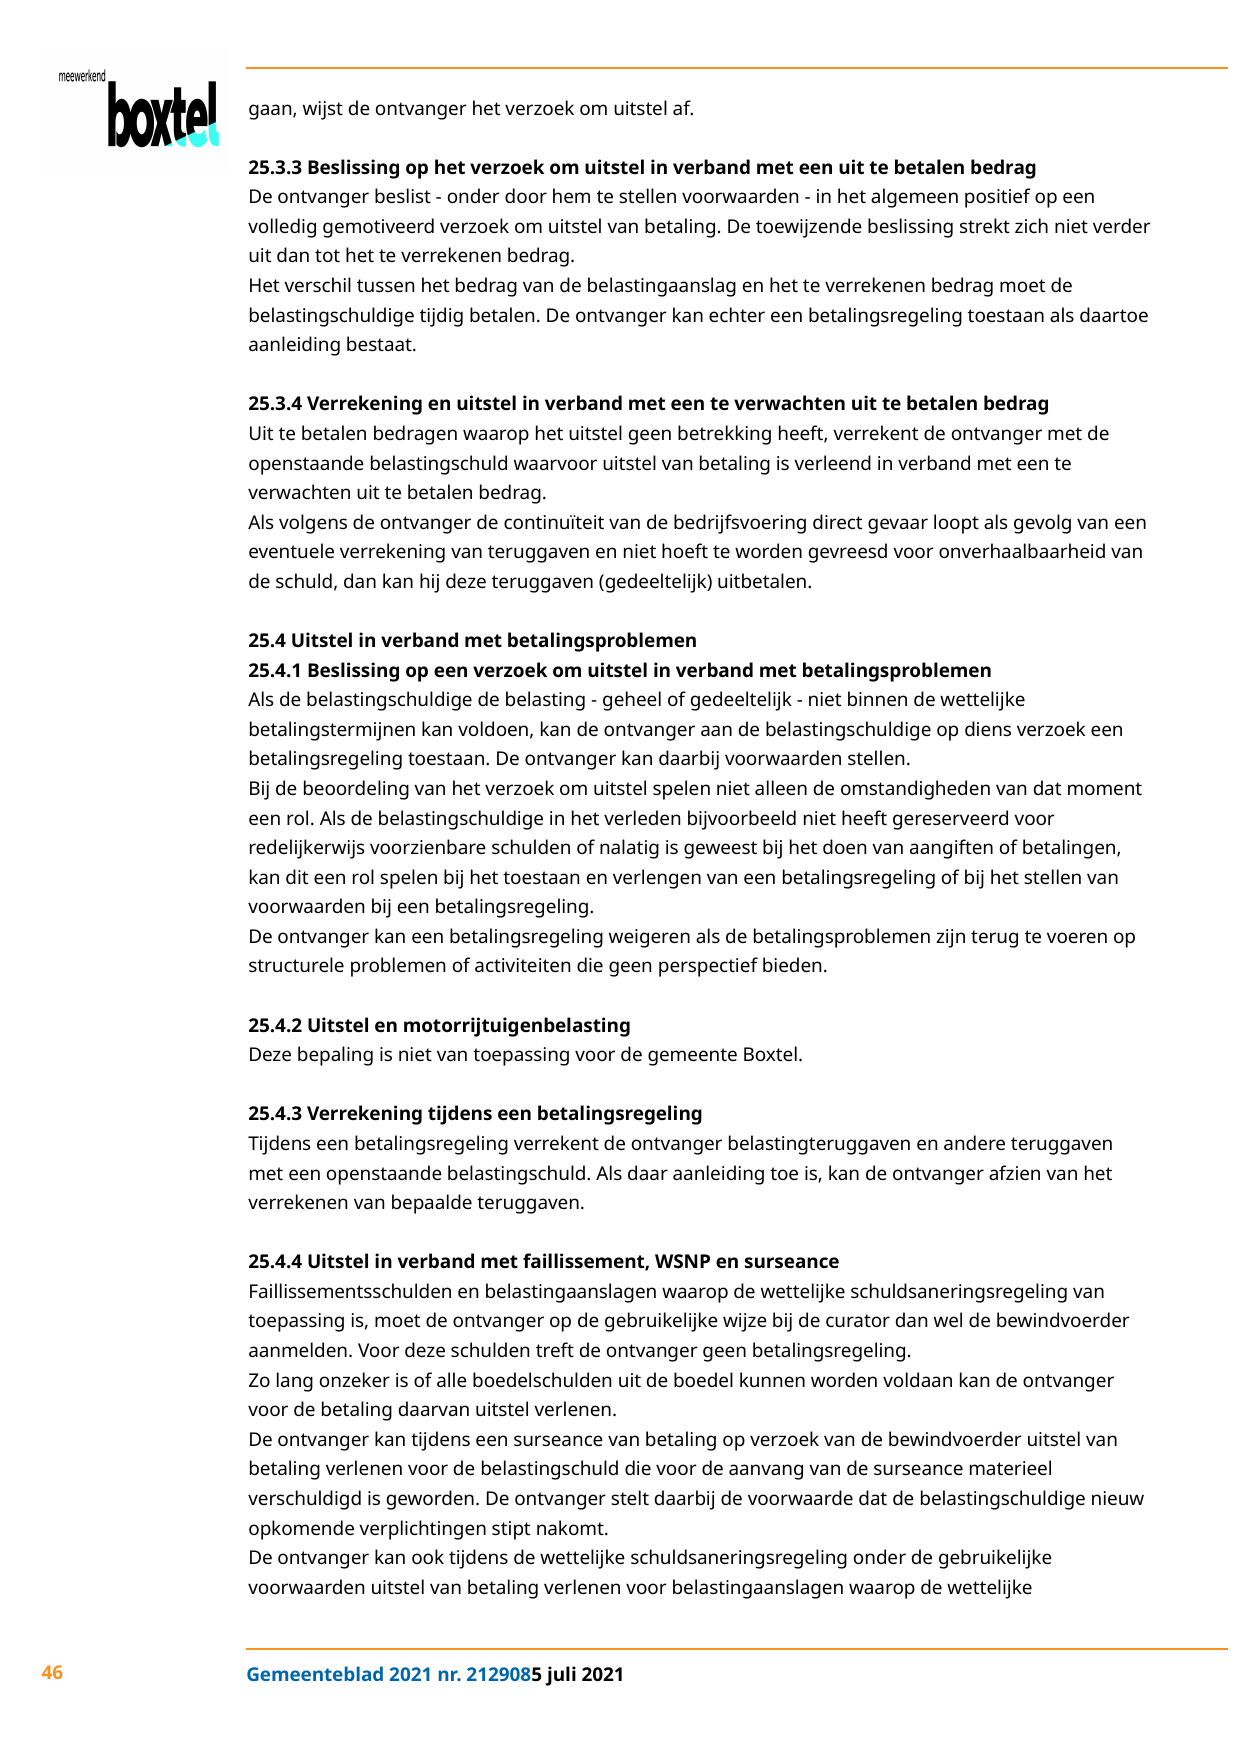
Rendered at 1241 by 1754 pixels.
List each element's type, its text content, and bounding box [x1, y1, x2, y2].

text gaan, wijst de ontvanger het verzoek om uitstel af. [248, 95, 1152, 121]
text Zo lang onzeker is of alle boedelschulden uit de boedel kunnen worden voldaan kan de ontvanger voor de betaling daarvan uitstel verlenen. [248, 1367, 1152, 1422]
text Als volgens de ontvanger de continuïteit van de bedrijfsvoering direct gevaar loopt als gevolg van een eventuele verrekening van teruggaven en niet hoeft te worden gevreesd voor onverhaalbaarheid van de schuld, dan kan hij deze teruggaven (gedeeltelijk) uitbetalen. [248, 509, 1152, 594]
text Bij de beoordeling van het verzoek om uitstel spelen niet alleen de omstandigheden van dat moment een rol. Als de belastingschuldige in het verleden bijvoorbeeld niet heeft gereserveerd voor redelijkerwijs voorzienbare schulden of nalatig is geweest bij het doen van aangiften of betalingen, kan dit een rol spelen bij het toestaan en verlengen van een betalingsregeling of bij het stellen van voorwaarden bij een betalingsregeling. [248, 775, 1152, 919]
text De ontvanger kan ook tijdens de wettelijke schuldsaneringsregeling onder de gebruikelijke voorwaarden uitstel van betaling verlenen voor belastingaanslagen waarop de wettelijke [248, 1544, 1152, 1600]
text Uit te betalen bedragen waarop het uitstel geen betrekking heeft, verrekent de ontvanger met de openstaande belastingschuld waarvoor uitstel van betaling is verleend in verband met een te verwachten uit te betalen bedrag. [248, 420, 1152, 505]
text De ontvanger kan tijdens een surseance van betaling op verzoek van de bewindvoerder uitstel van betaling verlenen voor de belastingschuld die voor de aanvang van de surseance materieel verschuldigd is geworden. De ontvanger stelt daarbij de voorwaarde dat de belastingschuldige nieuw opkomende verplichtingen stipt nakomt. [248, 1426, 1152, 1541]
text Het verschil tussen het bedrag van de belastingaanslag en het te verrekenen bedrag moet de belastingschuldige tijdig betalen. De ontvanger kan echter een betalingsregeling toestaan als daartoe aanleiding bestaat. [248, 272, 1152, 357]
text 25.4.4 Uitstel in verband met faillissement, WSNP en surseance [248, 1248, 1152, 1274]
text 25.3.4 Verrekening en uitstel in verband met een te verwachten uit te betalen bedrag [248, 391, 1152, 416]
picture [41, 47, 231, 172]
text 25.4.3 Verrekening tijdens een betalingsregeling [248, 1101, 1152, 1126]
text 25.4.1 Beslissing op een verzoek om uitstel in verband met betalingsproblemen [248, 657, 1152, 683]
text Als de belastingschuldige de belasting - geheel of gedeeltelijk - niet binnen de wettelijke betalingstermijnen kan voldoen, kan de ontvanger aan de belastingschuldige op diens verzoek een betalingsregeling toestaan. De ontvanger kan daarbij voorwaarden stellen. [248, 686, 1152, 771]
text 25.3.3 Beslissing op het verzoek om uitstel in verband met een uit te betalen bedrag [248, 154, 1152, 180]
text 25.4.2 Uitstel en motorrijtuigenbelasting [248, 1012, 1152, 1038]
text Deze bepaling is niet van toepassing voor de gemeente Boxtel. [248, 1041, 1152, 1067]
text De ontvanger beslist - onder door hem te stellen voorwaarden - in het algemeen positief op een volledig gemotiveerd verzoek om uitstel van betaling. De toewijzende beslissing strekt zich niet verder uit dan tot het te verrekenen bedrag. [248, 183, 1152, 268]
text Faillissementsschulden en belastingaanslagen waarop de wettelijke schuldsaneringsregeling van toepassing is, moet de ontvanger op de gebruikelijke wijze bij de curator dan wel de bewindvoerder aanmelden. Voor deze schulden treft de ontvanger geen betalingsregeling. [248, 1278, 1152, 1363]
text 25.4 Uitstel in verband met betalingsproblemen [248, 627, 1152, 653]
text De ontvanger kan een betalingsregeling weigeren als de betalingsproblemen zijn terug te voeren op structurele problemen of activiteiten die geen perspectief bieden. [248, 923, 1152, 978]
text Tijdens een betalingsregeling verrekent de ontvanger belastingteruggaven en andere teruggaven met een openstaande belastingschuld. Als daar aanleiding toe is, kan de ontvanger afzien van het verrekenen van bepaalde teruggaven. [248, 1130, 1152, 1215]
